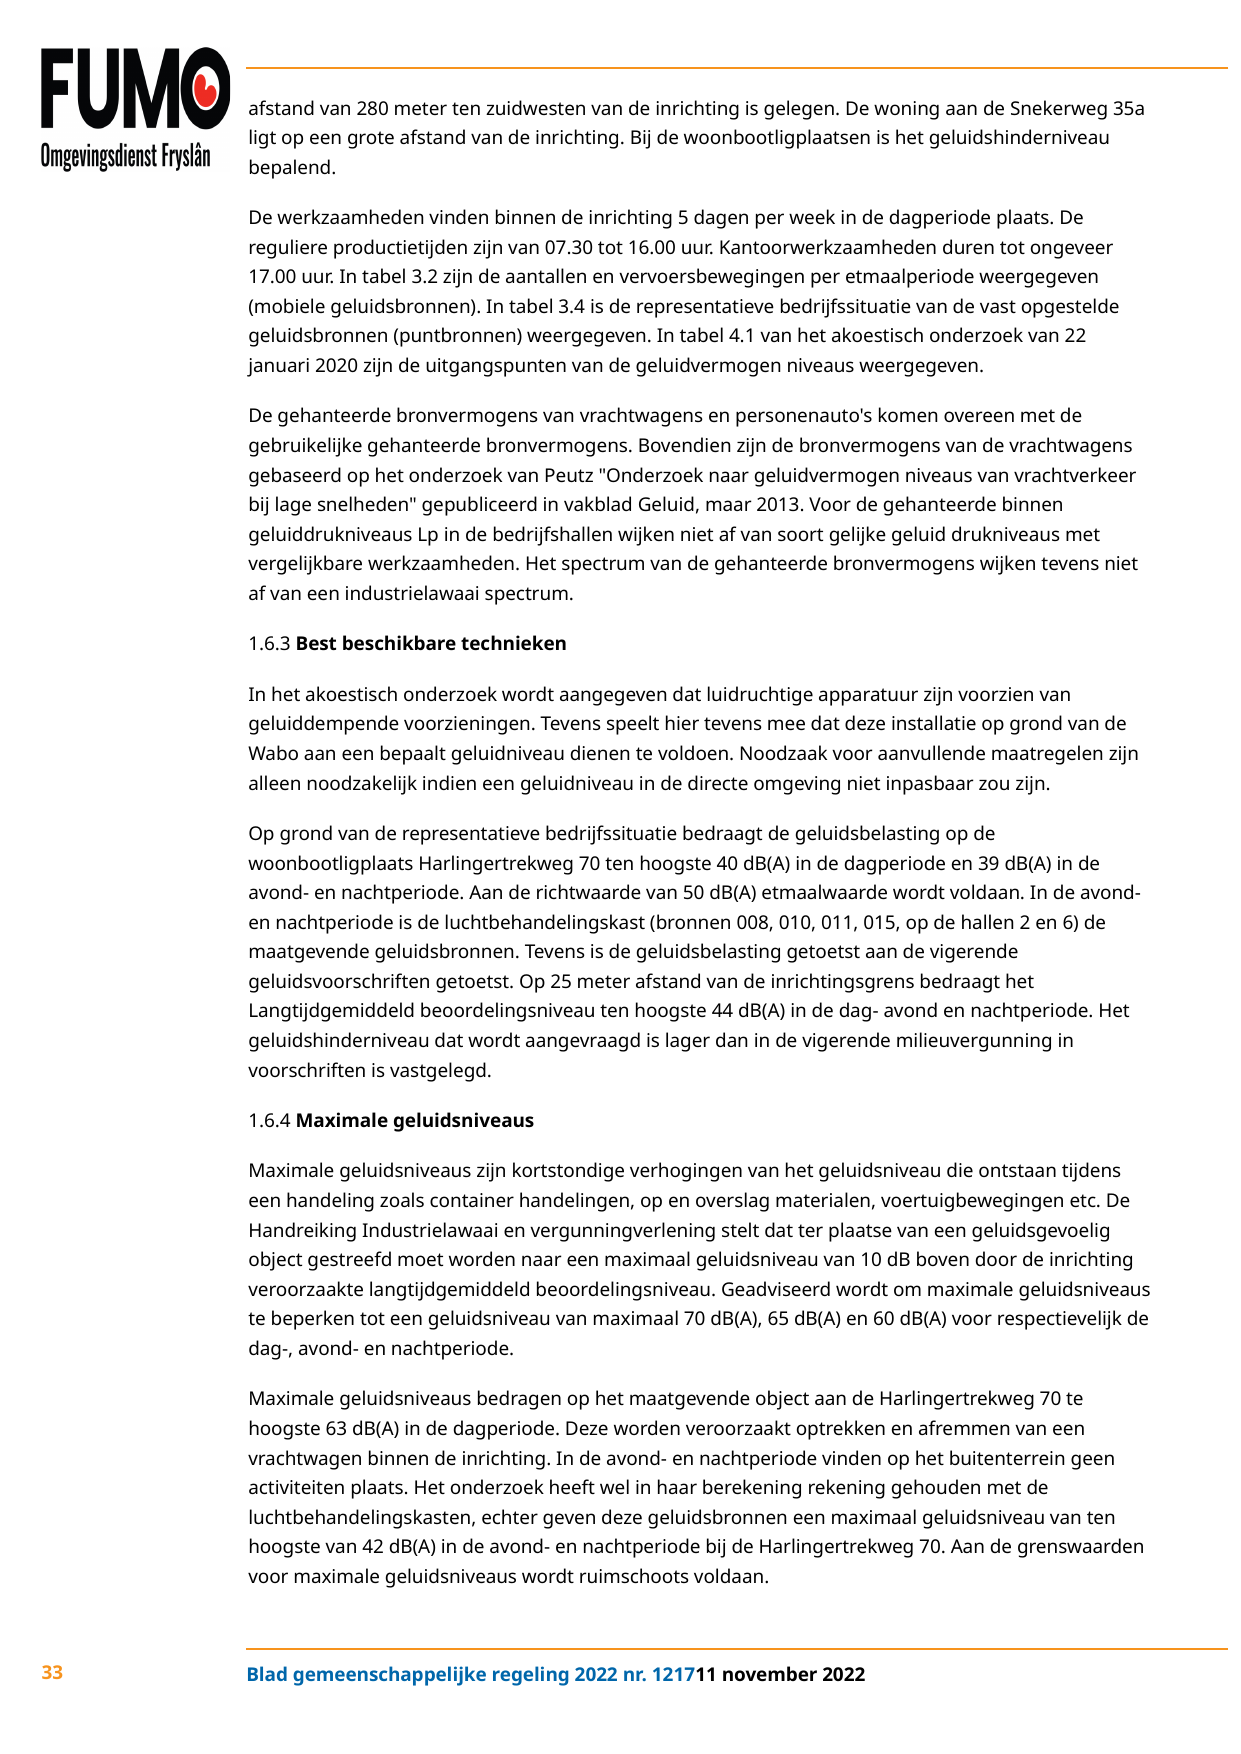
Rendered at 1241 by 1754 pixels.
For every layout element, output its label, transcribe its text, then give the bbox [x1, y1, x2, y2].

text Op grond van de representatieve bedrijfssituatie bedraagt de geluidsbelasting op de woonbootligplaats Harlingertrekweg 70 ten hoogste 40 dB(A) in de dagperiode en 39 dB(A) in de avond- en nachtperiode. Aan de richtwaarde van 50 dB(A) etmaalwaarde wordt voldaan. In de avond- en nachtperiode is de luchtbehandelingskast (bronnen 008, 010, 011, 015, op de hallen 2 en 6) de maatgevende geluidsbronnen. Tevens is de geluidsbelasting getoetst aan de vigerende geluidsvoorschriften getoetst. Op 25 meter afstand van de inrichtingsgrens bedraagt het Langtijdgemiddeld beoordelingsniveau ten hoogste 44 dB(A) in de dag- avond en nachtperiode. Het geluidshinderniveau dat wordt aangevraagd is lager dan in de vigerende milieuvergunning in voorschriften is vastgelegd. [248, 820, 1152, 1083]
text Maximale geluidsniveaus zijn kortstondige verhogingen van het geluidsniveau die ontstaan tijdens een handeling zoals container handelingen, op en overslag materialen, voertuigbewegingen etc. De Handreiking Industrielawaai en vergunningverlening stelt dat ter plaatse van een geluidsgevoelig object gestreefd moet worden naar een maximaal geluidsniveau van 10 dB boven door de inrichting veroorzaakte langtijdgemiddeld beoordelingsniveau. Geadviseerd wordt om maximale geluidsniveaus te beperken tot een geluidsniveau van maximaal 70 dB(A), 65 dB(A) en 60 dB(A) voor respectievelijk de dag-, avond- en nachtperiode. [248, 1158, 1152, 1361]
picture [41, 47, 231, 172]
text afstand van 280 meter ten zuidwesten van de inrichting is gelegen. De woning aan de Snekerweg 35a ligt op een grote afstand van de inrichting. Bij de woonbootligplaatsen is het geluidshinderniveau bepalend. [248, 95, 1152, 180]
text Maximale geluidsniveaus bedragen op het maatgevende object aan de Harlingertrekweg 70 te hoogste 63 dB(A) in de dagperiode. Deze worden veroorzaakt optrekken en afremmen van een vrachtwagen binnen de inrichting. In de avond- en nachtperiode vinden op het buitenterrein geen activiteiten plaats. Het onderzoek heeft wel in haar berekening rekening gehouden met de luchtbehandelingskasten, echter geven deze geluidsbronnen een maximaal geluidsniveau van ten hoogste van 42 dB(A) in de avond- en nachtperiode bij de Harlingertrekweg 70. Aan de grenswaarden voor maximale geluidsniveaus wordt ruimschoots voldaan. [248, 1386, 1152, 1589]
text 1.6.4 Maximale geluidsniveaus [248, 1107, 1152, 1133]
text 1.6.3 Best beschikbare technieken [248, 631, 1152, 656]
text De werkzaamheden vinden binnen de inrichting 5 dagen per week in de dagperiode plaats. De reguliere productietijden zijn van 07.30 tot 16.00 uur. Kantoorwerkzaamheden duren tot ongeveer 17.00 uur. In tabel 3.2 zijn de aantallen en vervoersbewegingen per etmaalperiode weergegeven (mobiele geluidsbronnen). In tabel 3.4 is de representatieve bedrijfssituatie van de vast opgestelde geluidsbronnen (puntbronnen) weergegeven. In tabel 4.1 van het akoestisch onderzoek van 22 januari 2020 zijn de uitgangspunten van de geluidvermogen niveaus weergegeven. [248, 204, 1152, 378]
text De gehanteerde bronvermogens van vrachtwagens en personenauto's komen overeen met de gebruikelijke gehanteerde bronvermogens. Bovendien zijn de bronvermogens van de vrachtwagens gebaseerd op het onderzoek van Peutz "Onderzoek naar geluidvermogen niveaus van vrachtverkeer bij lage snelheden" gepubliceerd in vakblad Geluid, maar 2013. Voor de gehanteerde binnen geluiddrukniveaus Lp in de bedrijfshallen wijken niet af van soort gelijke geluid drukniveaus met vergelijkbare werkzaamheden. Het spectrum van de gehanteerde bronvermogens wijken tevens niet af van een industrielawaai spectrum. [248, 403, 1152, 606]
text In het akoestisch onderzoek wordt aangegeven dat luidruchtige apparatuur zijn voorzien van geluiddempende voorzieningen. Tevens speelt hier tevens mee dat deze installatie op grond van de Wabo aan een bepaalt geluidniveau dienen te voldoen. Noodzaak voor aanvullende maatregelen zijn alleen noodzakelijk indien een geluidniveau in de directe omgeving niet inpasbaar zou zijn. [248, 681, 1152, 796]
